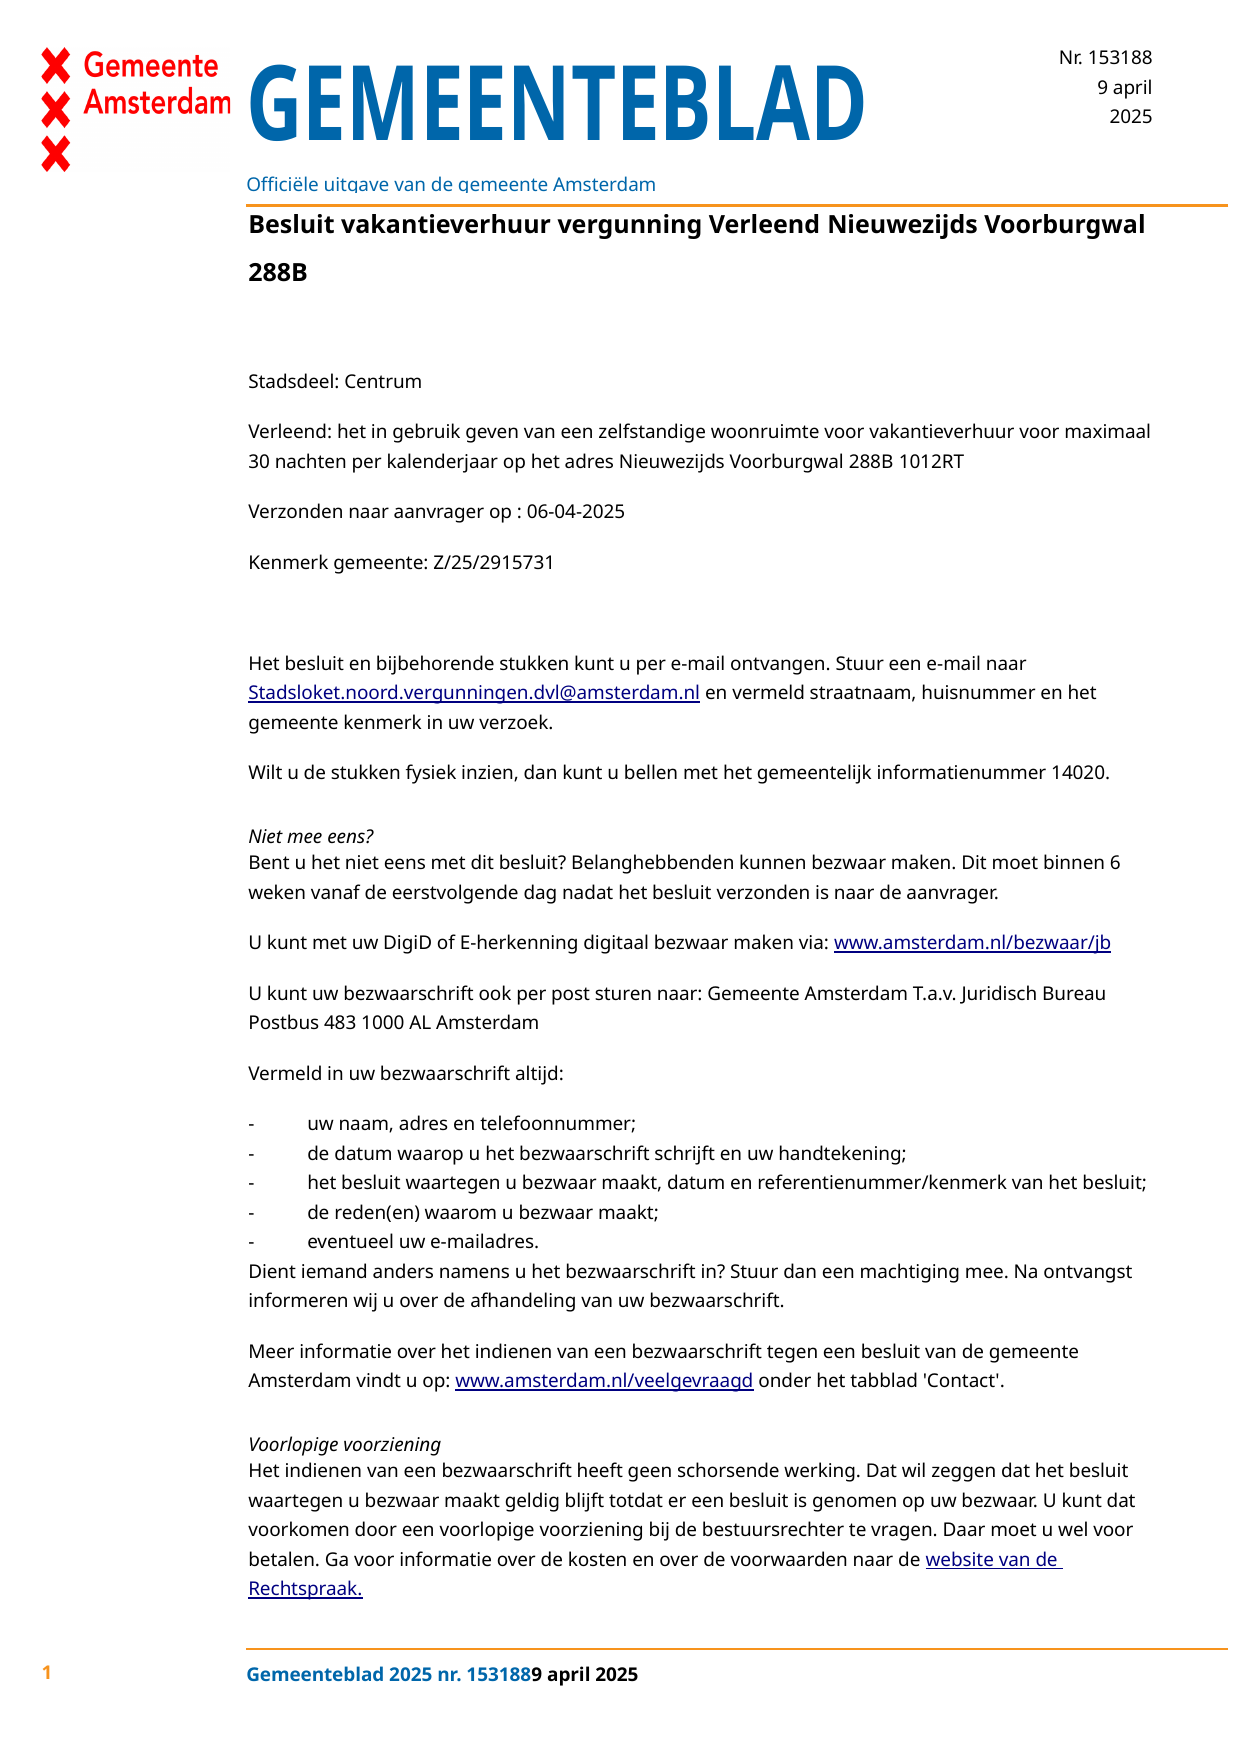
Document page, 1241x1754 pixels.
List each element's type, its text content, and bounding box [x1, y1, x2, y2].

list het besluit waartegen u bezwaar maakt, datum en referentienummer/kenmerk van het besluit; [248, 1169, 1152, 1195]
text Het besluit en bijbehorende stukken kunt u per e-mail ontvangen. Stuur een e-mail naar Stadsloket.noord.vergunningen.dvl@amsterdam.nl en vermeld straatnaam, huisnummer en het gemeente kenmerk in uw verzoek. [248, 650, 1152, 735]
text U kunt met uw DigiD of E-herkenning digitaal bezwaar maken via: www.amsterdam.nl/bezwaar/jb [248, 929, 1152, 955]
picture [41, 47, 231, 172]
list de reden(en) waarom u bezwaar maakt; [248, 1199, 1152, 1224]
list eventueel uw e-mailadres. [248, 1228, 1152, 1254]
text Vermeld in uw bezwaarschrift altijd: [248, 1060, 1152, 1085]
text U kunt uw bezwaarschrift ook per post sturen naar: Gemeente Amsterdam T.a.v. Juridisch Bureau Postbus 483 1000 AL Amsterdam [248, 980, 1152, 1035]
text Stadsdeel: Centrum [248, 368, 1152, 394]
list uw naam, adres en telefoonnummer; [248, 1110, 1152, 1136]
text Het indienen van een bezwaarschrift heeft geen schorsende werking. Dat wil zeggen dat het besluit waartegen u bezwaar maakt geldig blijft totdat er een besluit is genomen op uw bezwaar. U kunt dat voorkomen door een voorlopige voorziening bij de bestuursrechter te vragen. Daar moet u wel voor betalen. Ga voor informatie over de kosten en over de voorwaarden naar de website van de Rechtspraak. [248, 1457, 1152, 1601]
text Besluit vakantieverhuur vergunning Verleend Nieuwezijds Voorburgwal 288B [248, 207, 1152, 288]
text Meer informatie over het indienen van een bezwaarschrift tegen een besluit van de gemeente Amsterdam vindt u op: www.amsterdam.nl/veelgevraagd onder het tabblad 'Contact'. [248, 1338, 1152, 1393]
text Wilt u de stukken fysiek inzien, dan kunt u bellen met het gemeentelijk informatienummer 14020. [248, 759, 1152, 785]
text Kenmerk gemeente: Z/25/2915731 [248, 549, 1152, 575]
list de datum waarop u het bezwaarschrift schrijft en uw handtekening; [248, 1140, 1152, 1165]
text Bent u het niet eens met dit besluit? Belanghebbenden kunnen bezwaar maken. Dit moet binnen 6 weken vanaf de eerstvolgende dag nadat het besluit verzonden is naar de aanvrager. [248, 849, 1152, 904]
text Dient iemand anders namens u het bezwaarschrift in? Stuur dan een machtiging mee. Na ontvangst informeren wij u over de afhandeling van uw bezwaarschrift. [248, 1258, 1152, 1313]
text Verzonden naar aanvrager op : 06-04-2025 [248, 499, 1152, 524]
text Voorlopige voorziening [248, 1432, 1152, 1457]
text Verleend: het in gebruik geven van een zelfstandige woonruimte voor vakantieverhuur voor maximaal 30 nachten per kalenderjaar op het adres Nieuwezijds Voorburgwal 288B 1012RT [248, 419, 1152, 474]
text Niet mee eens? [248, 823, 1152, 849]
